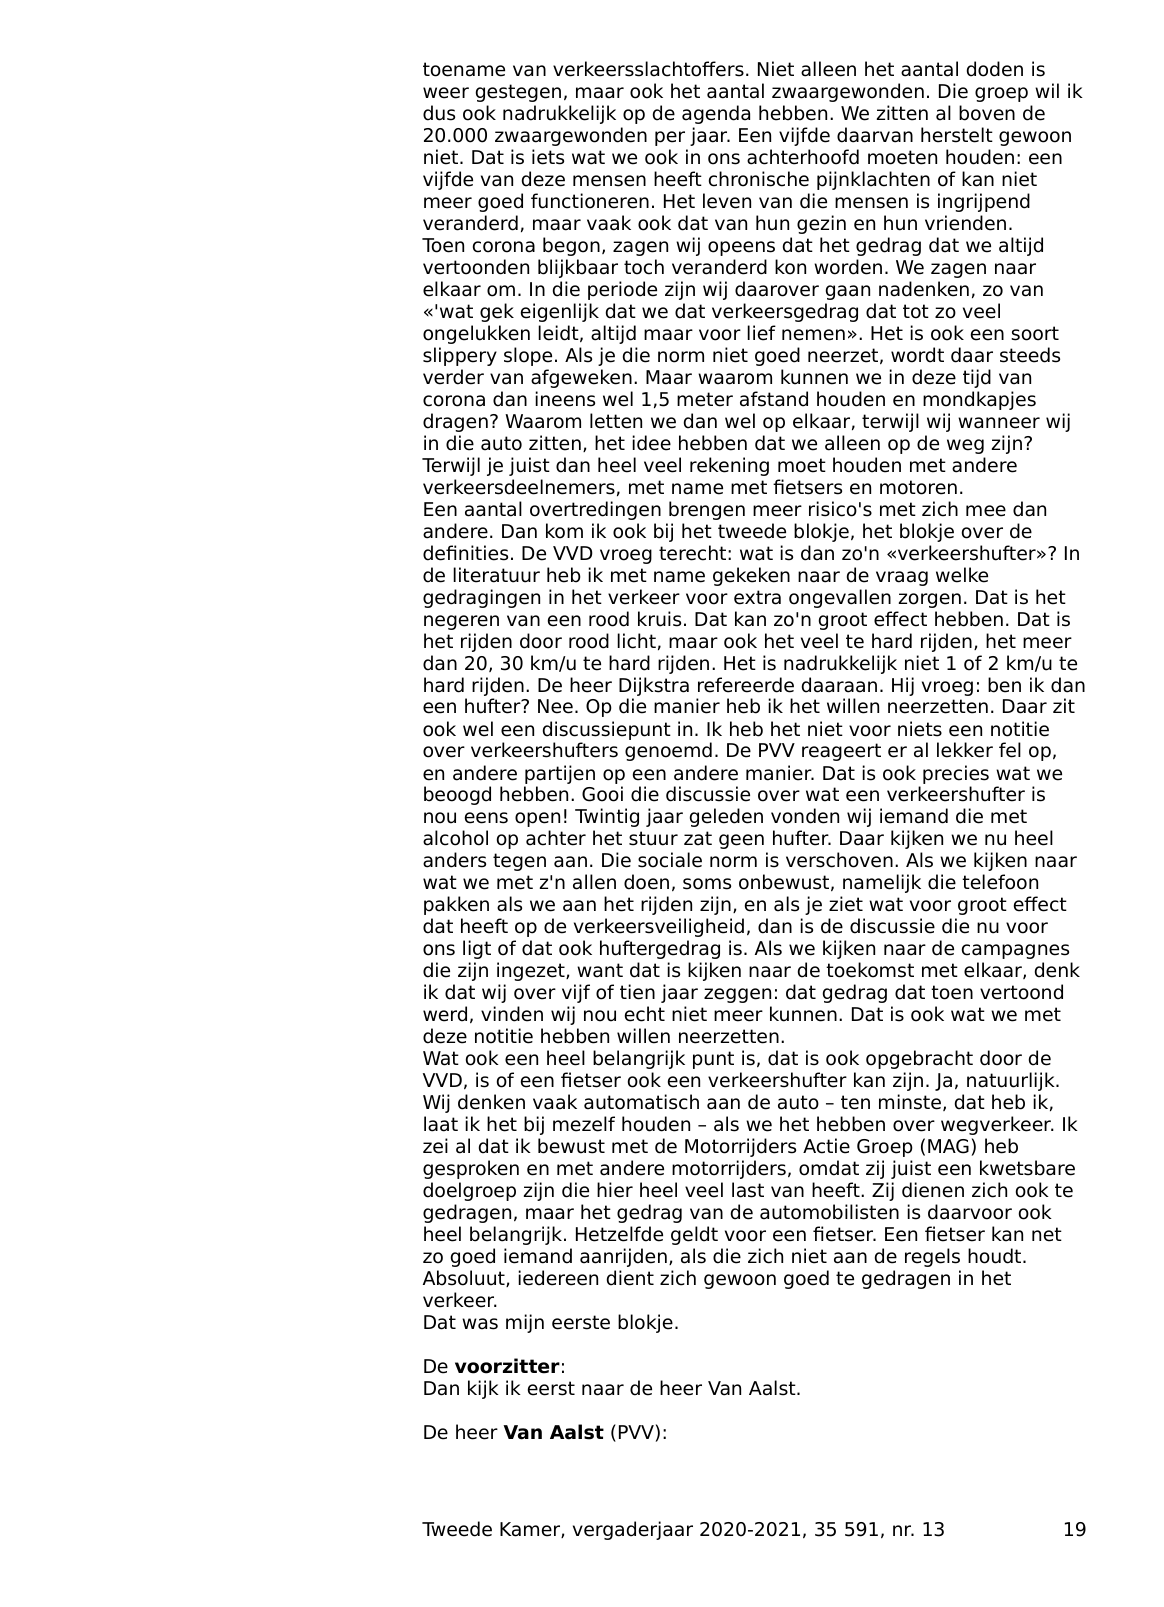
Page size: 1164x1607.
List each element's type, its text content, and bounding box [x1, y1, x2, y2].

text Een aantal overtredingen brengen meer risico's met zich mee dan andere. Dan kom ik ook bij het tweede blokje, het blokje over de definities. De VVD vroeg terecht: wat is dan zo'n «verkeershufter»? In de literatuur heb ik met name gekeken naar de vraag welke gedragingen in het verkeer voor extra ongevallen zorgen. Dat is het negeren van een rood kruis. Dat kan zo'n groot effect hebben. Dat is het rijden door rood licht, maar ook het veel te hard rijden, het meer dan 20, 30 km/u te hard rijden. Het is nadrukkelijk niet 1 of 2 km/u te hard rijden. De heer Dijkstra refereerde daaraan. Hij vroeg: ben ik dan een hufter? Nee. Op die manier heb ik het willen neerzetten. Daar zit ook wel een discussiepunt in. Ik heb het niet voor niets een notitie over verkeershufters genoemd. De PVV reageert er al lekker fel op, en andere partijen op een andere manier. Dat is ook precies wat we beoogd hebben. Gooi die discussie over wat een verkeershufter is nou eens open! Twintig jaar geleden vonden wij iemand die met alcohol op achter het stuur zat geen hufter. Daar kijken we nu heel anders tegen aan. Die sociale norm is verschoven. Als we kijken naar wat we met z'n allen doen, soms onbewust, namelijk die telefoon pakken als we aan het rijden zijn, en als je ziet wat voor groot effect dat heeft op de verkeersveiligheid, dan is de discussie die nu voor ons ligt of dat ook huftergedrag is. Als we kijken naar de campagnes die zijn ingezet, want dat is kijken naar de toekomst met elkaar, denk ik dat wij over vijf of tien jaar zeggen: dat gedrag dat toen vertoond werd, vinden wij nou echt niet meer kunnen. Dat is ook wat we met deze notitie hebben willen neerzetten. [422, 499, 1087, 1048]
text De heer Van Aalst (PVV): [422, 1422, 1087, 1444]
text toename van verkeersslachtoffers. Niet alleen het aantal doden is weer gestegen, maar ook het aantal zwaargewonden. Die groep wil ik dus ook nadrukkelijk op de agenda hebben. We zitten al boven de 20.000 zwaargewonden per jaar. Een vijfde daarvan herstelt gewoon niet. Dat is iets wat we ook in ons achterhoofd moeten houden: een vijfde van deze mensen heeft chronische pijnklachten of kan niet meer goed functioneren. Het leven van die mensen is ingrijpend veranderd, maar vaak ook dat van hun gezin en hun vrienden. [422, 59, 1087, 235]
text Dan kijk ik eerst naar de heer Van Aalst. [422, 1378, 1087, 1400]
text De voorzitter: [422, 1356, 1087, 1378]
text Wat ook een heel belangrijk punt is, dat is ook opgebracht door de VVD, is of een fietser ook een verkeershufter kan zijn. Ja, natuurlijk. Wij denken vaak automatisch aan de auto – ten minste, dat heb ik, laat ik het bij mezelf houden – als we het hebben over wegverkeer. Ik zei al dat ik bewust met de Motorrijders Actie Groep (MAG) heb gesproken en met andere motorrijders, omdat zij juist een kwetsbare doelgroep zijn die hier heel veel last van heeft. Zij dienen zich ook te gedragen, maar het gedrag van de automobilisten is daarvoor ook heel belangrijk. Hetzelfde geldt voor een fietser. Een fietser kan net zo goed iemand aanrijden, als die zich niet aan de regels houdt. Absoluut, iedereen dient zich gewoon goed te gedragen in het verkeer. [422, 1048, 1087, 1312]
text Dat was mijn eerste blokje. [422, 1312, 1087, 1334]
text Toen corona begon, zagen wij opeens dat het gedrag dat we altijd vertoonden blijkbaar toch veranderd kon worden. We zagen naar elkaar om. In die periode zijn wij daarover gaan nadenken, zo van «'wat gek eigenlijk dat we dat verkeersgedrag dat tot zo veel ongelukken leidt, altijd maar voor lief nemen». Het is ook een soort slippery slope. Als je die norm niet goed neerzet, wordt daar steeds verder van afgeweken. Maar waarom kunnen we in deze tijd van corona dan ineens wel 1,5 meter afstand houden en mondkapjes dragen? Waarom letten we dan wel op elkaar, terwijl wij wanneer wij in die auto zitten, het idee hebben dat we alleen op de weg zijn? Terwijl je juist dan heel veel rekening moet houden met andere verkeersdeelnemers, met name met fietsers en motoren. [422, 235, 1087, 499]
